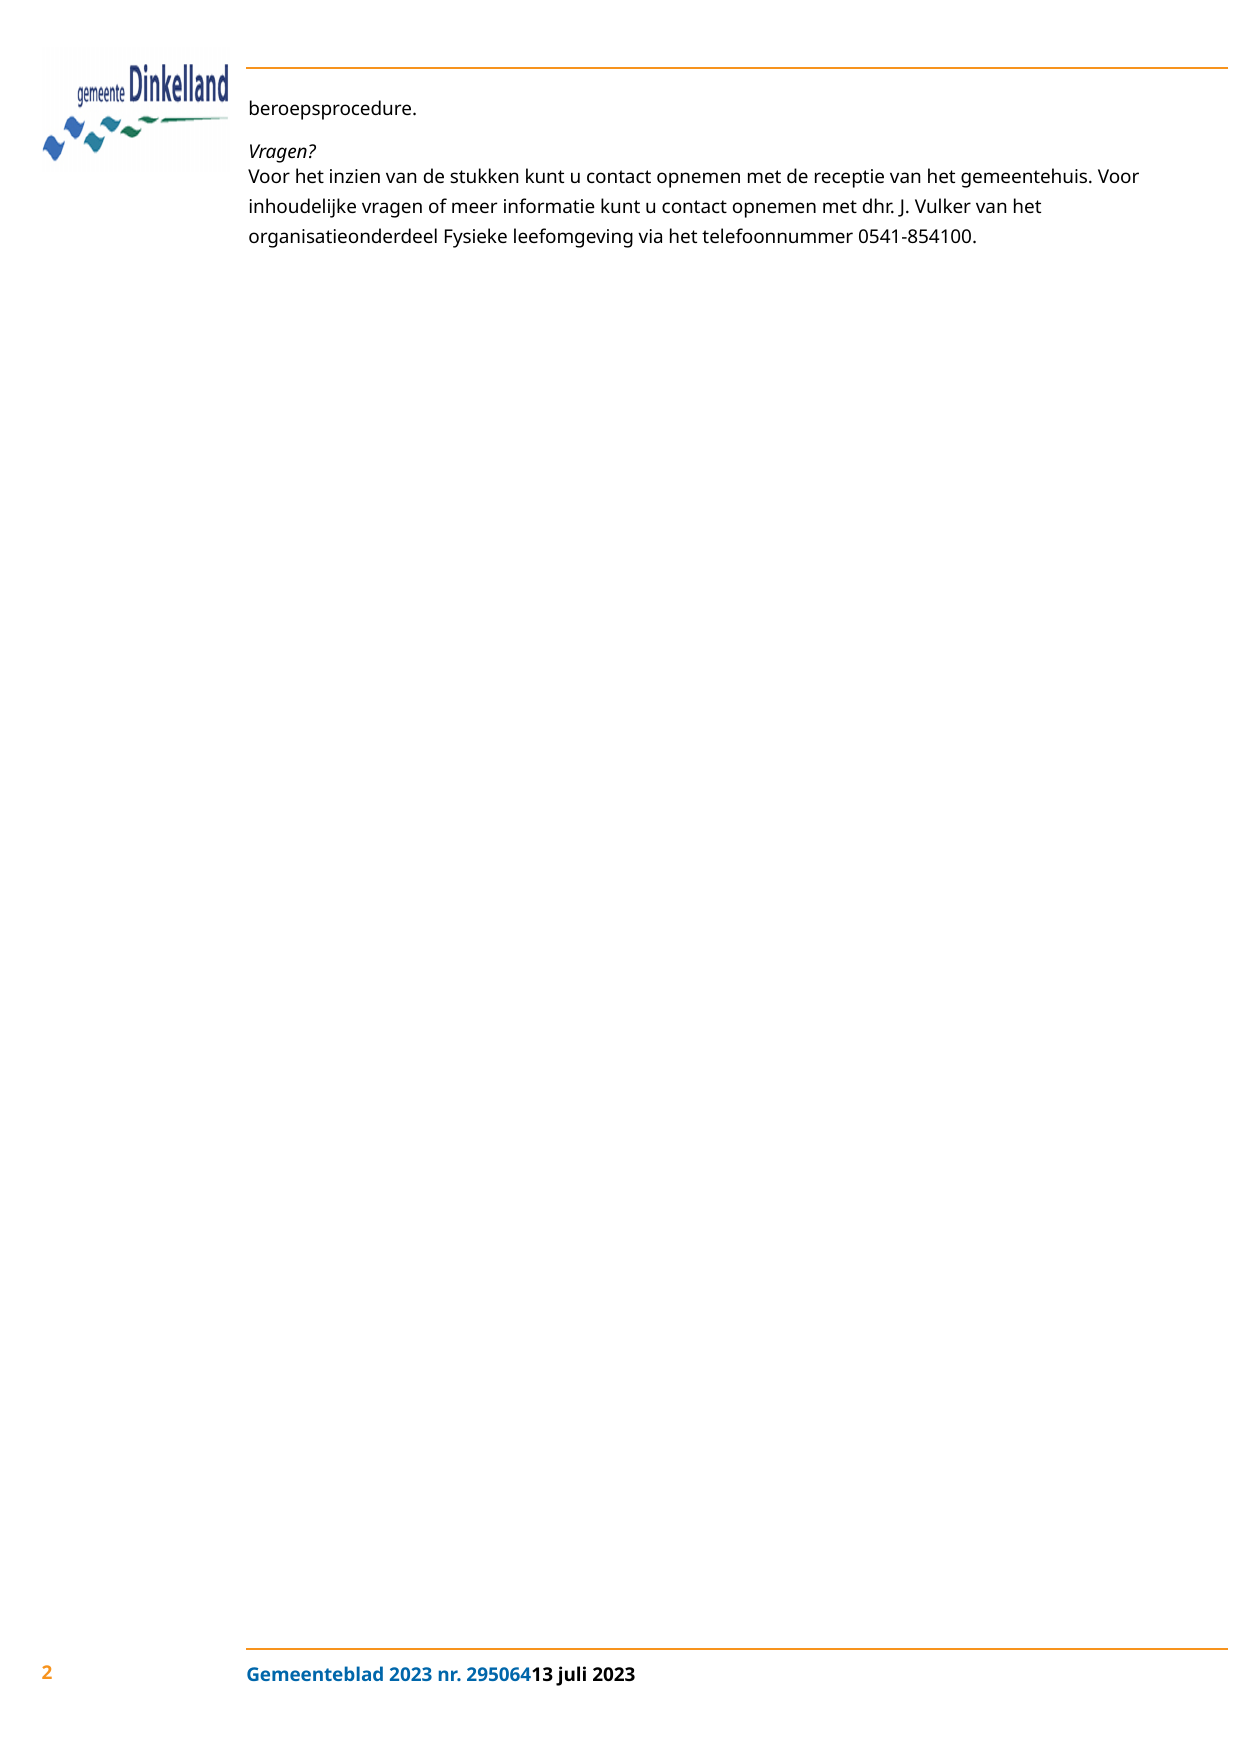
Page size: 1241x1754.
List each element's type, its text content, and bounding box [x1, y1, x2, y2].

text beroepsprocedure. [248, 95, 1152, 121]
picture [41, 47, 231, 172]
text Vragen? [248, 138, 1152, 164]
text Voor het inzien van de stukken kunt u contact opnemen met de receptie van het gemeentehuis. Voor inhoudelijke vragen of meer informatie kunt u contact opnemen met dhr. J. Vulker van het organisatieonderdeel Fysieke leefomgeving via het telefoonnummer 0541-854100. [248, 164, 1152, 248]
